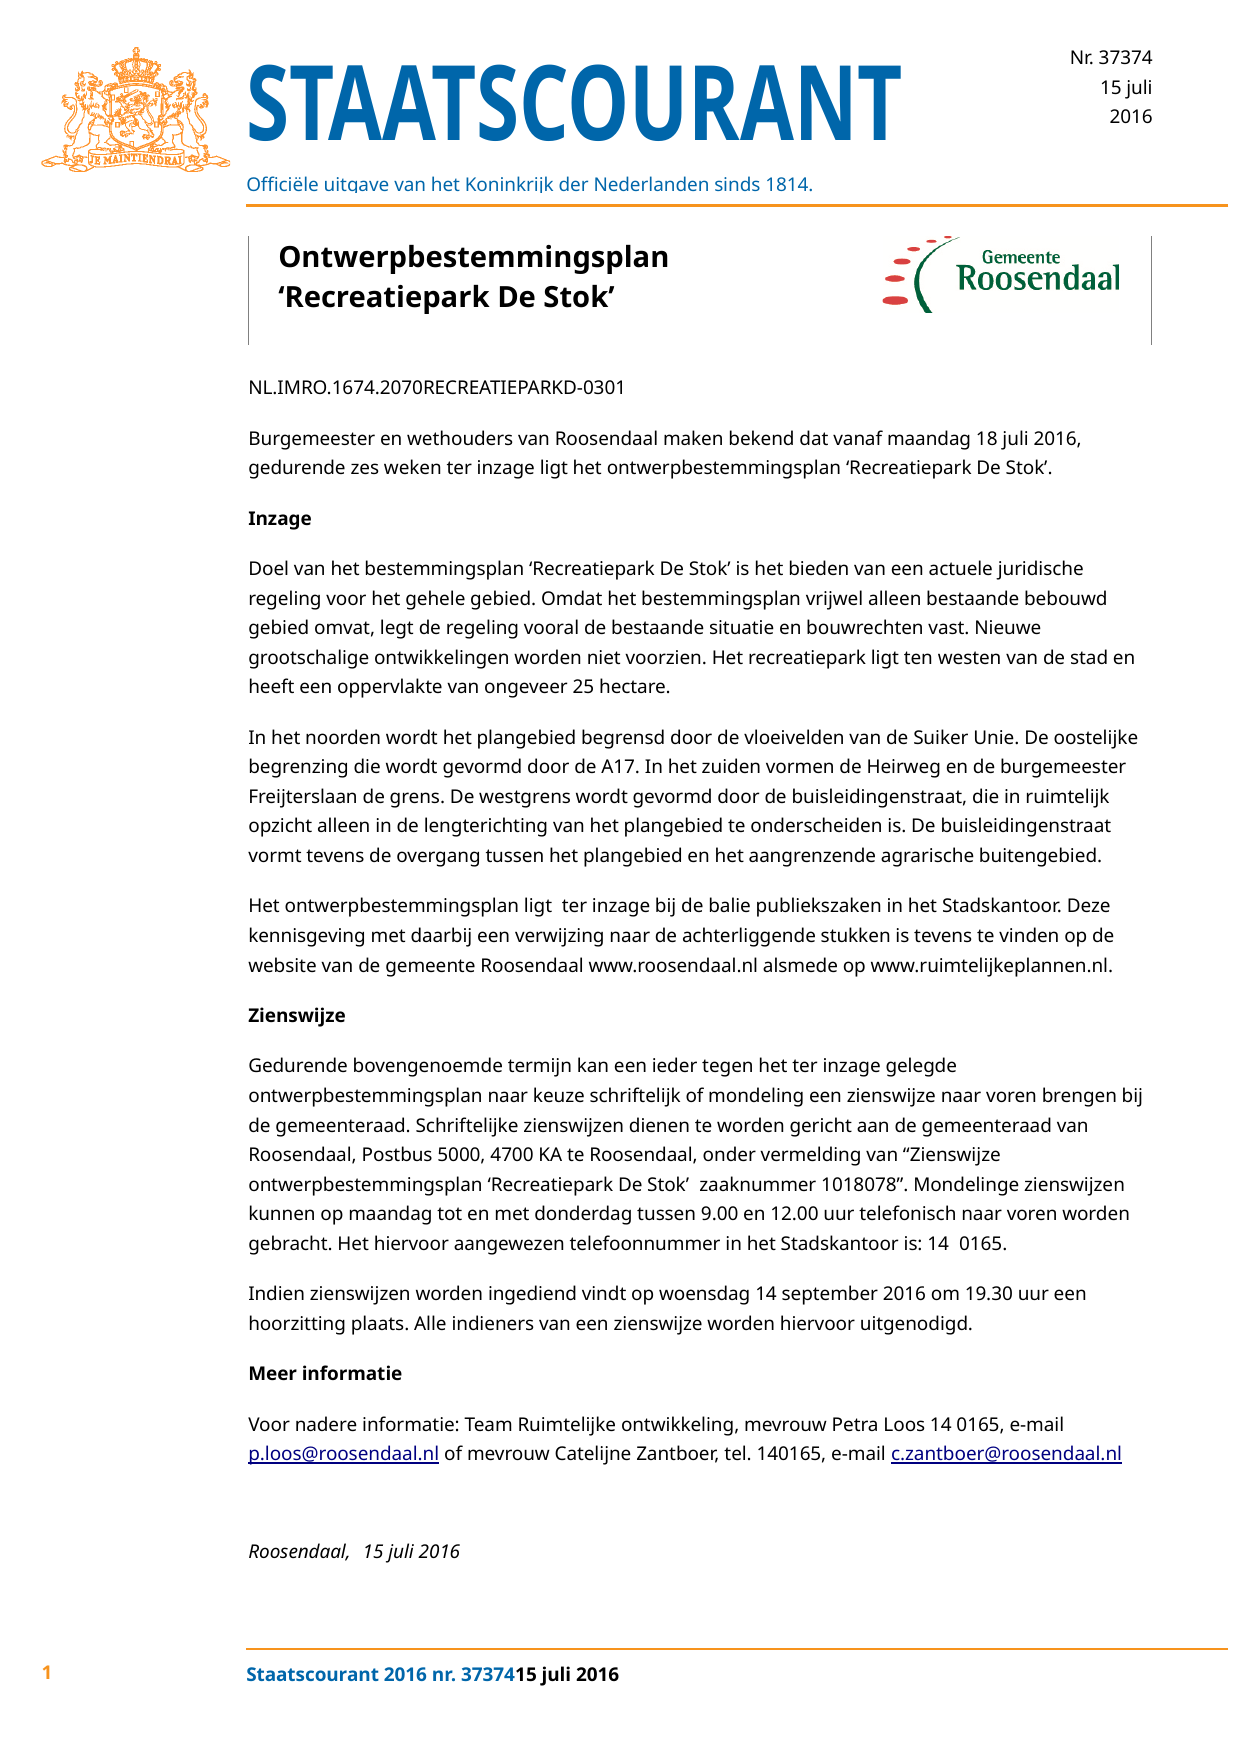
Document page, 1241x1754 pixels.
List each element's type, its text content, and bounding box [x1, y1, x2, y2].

text Doel van het bestemmingsplan ‘Recreatiepark De Stok’ is het bieden van een actuele juridische regeling voor het gehele gebied. Omdat het bestemmingsplan vrijwel alleen bestaande bebouwd gebied omvat, legt de regeling vooral de bestaande situatie en bouwrechten vast. Nieuwe grootschalige ontwikkelingen worden niet voorzien. Het recreatiepark ligt ten westen van de stad en heeft een oppervlakte van ongeveer 25 hectare. [248, 555, 1152, 699]
table_header [850, 313, 1151, 345]
text In het noorden wordt het plangebied begrensd door de vloeivelden van de Suiker Unie. De oostelijke begrenzing die wordt gevormd door de A17. In het zuiden vormen de Heirweg en de burgemeester Freijterslaan de grens. De westgrens wordt gevormd door de buisleidingenstraat, die in ruimtelijk opzicht alleen in de lengterichting van het plangebied te onderscheiden is. De buisleidingenstraat vormt tevens de overgang tussen het plangebied en het aangrenzende agrarische buitengebied. [248, 724, 1152, 868]
text Indien zienswijzen worden ingediend vindt op woensdag 14 september 2016 om 19.30 uur een hoorzitting plaats. Alle indieners van een zienswijze worden hiervoor uitgenodigd. [248, 1281, 1152, 1336]
text Meer informatie [248, 1361, 1152, 1386]
text Het ontwerpbestemmingsplan ligt ter inzage bij de balie publiekszaken in het Stadskantoor. Deze kennisgeving met daarbij een verwijzing naar de achterliggende stukken is tevens te vinden op de website van de gemeente Roosendaal www.roosendaal.nl alsmede op www.ruimtelijkeplannen.nl. [248, 893, 1152, 977]
text Gedurende bovengenoemde termijn kan een ieder tegen het ter inzage gelegde ontwerpbestemmingsplan naar keuze schriftelijk of mondeling een zienswijze naar voren brengen bij de gemeenteraad. Schriftelijke zienswijzen dienen te worden gericht aan de gemeenteraad van Roosendaal, Postbus 5000, 4700 KA te Roosendaal, onder vermelding van “Zienswijze ontwerpbestemmingsplan ‘Recreatiepark De Stok’ zaaknummer 1018078”. Mondelinge zienswijzen kunnen op maandag tot en met donderdag tussen 9.00 en 12.00 uur telefonisch naar voren worden gebracht. Het hiervoor aangewezen telefoonnummer in het Stadskantoor is: 14 0165. [248, 1053, 1152, 1256]
text NL.IMRO.1674.2070RECREATIEPARKD-0301 [248, 374, 1152, 400]
picture [882, 236, 1119, 313]
table_header [1119, 236, 1151, 312]
text Burgemeester en wethouders van Roosendaal maken bekend dat vanaf maandag 18 juli 2016, gedurende zes weken ter inzage ligt het ontwerpbestemmingsplan ‘Recreatiepark De Stok’. [248, 425, 1152, 480]
text Zienswijze [248, 1002, 1152, 1028]
text Voor nadere informatie: Team Ruimtelijke ontwikkeling, mevrouw Petra Loos 14 0165, e-mail p.loos@roosendaal.nl of mevrouw Catelijne Zantboer, tel. 140165, e-mail c.zantboer@roosendaal.nl [248, 1411, 1152, 1466]
text Inzage [248, 505, 1152, 530]
text Roosendaal, 15 juli 2016 [248, 1539, 1152, 1564]
picture [41, 47, 231, 172]
table_header [850, 236, 882, 312]
table_header Ontwerpbestemmingsplan ‘Recreatiepark De Stok’ [249, 236, 850, 345]
